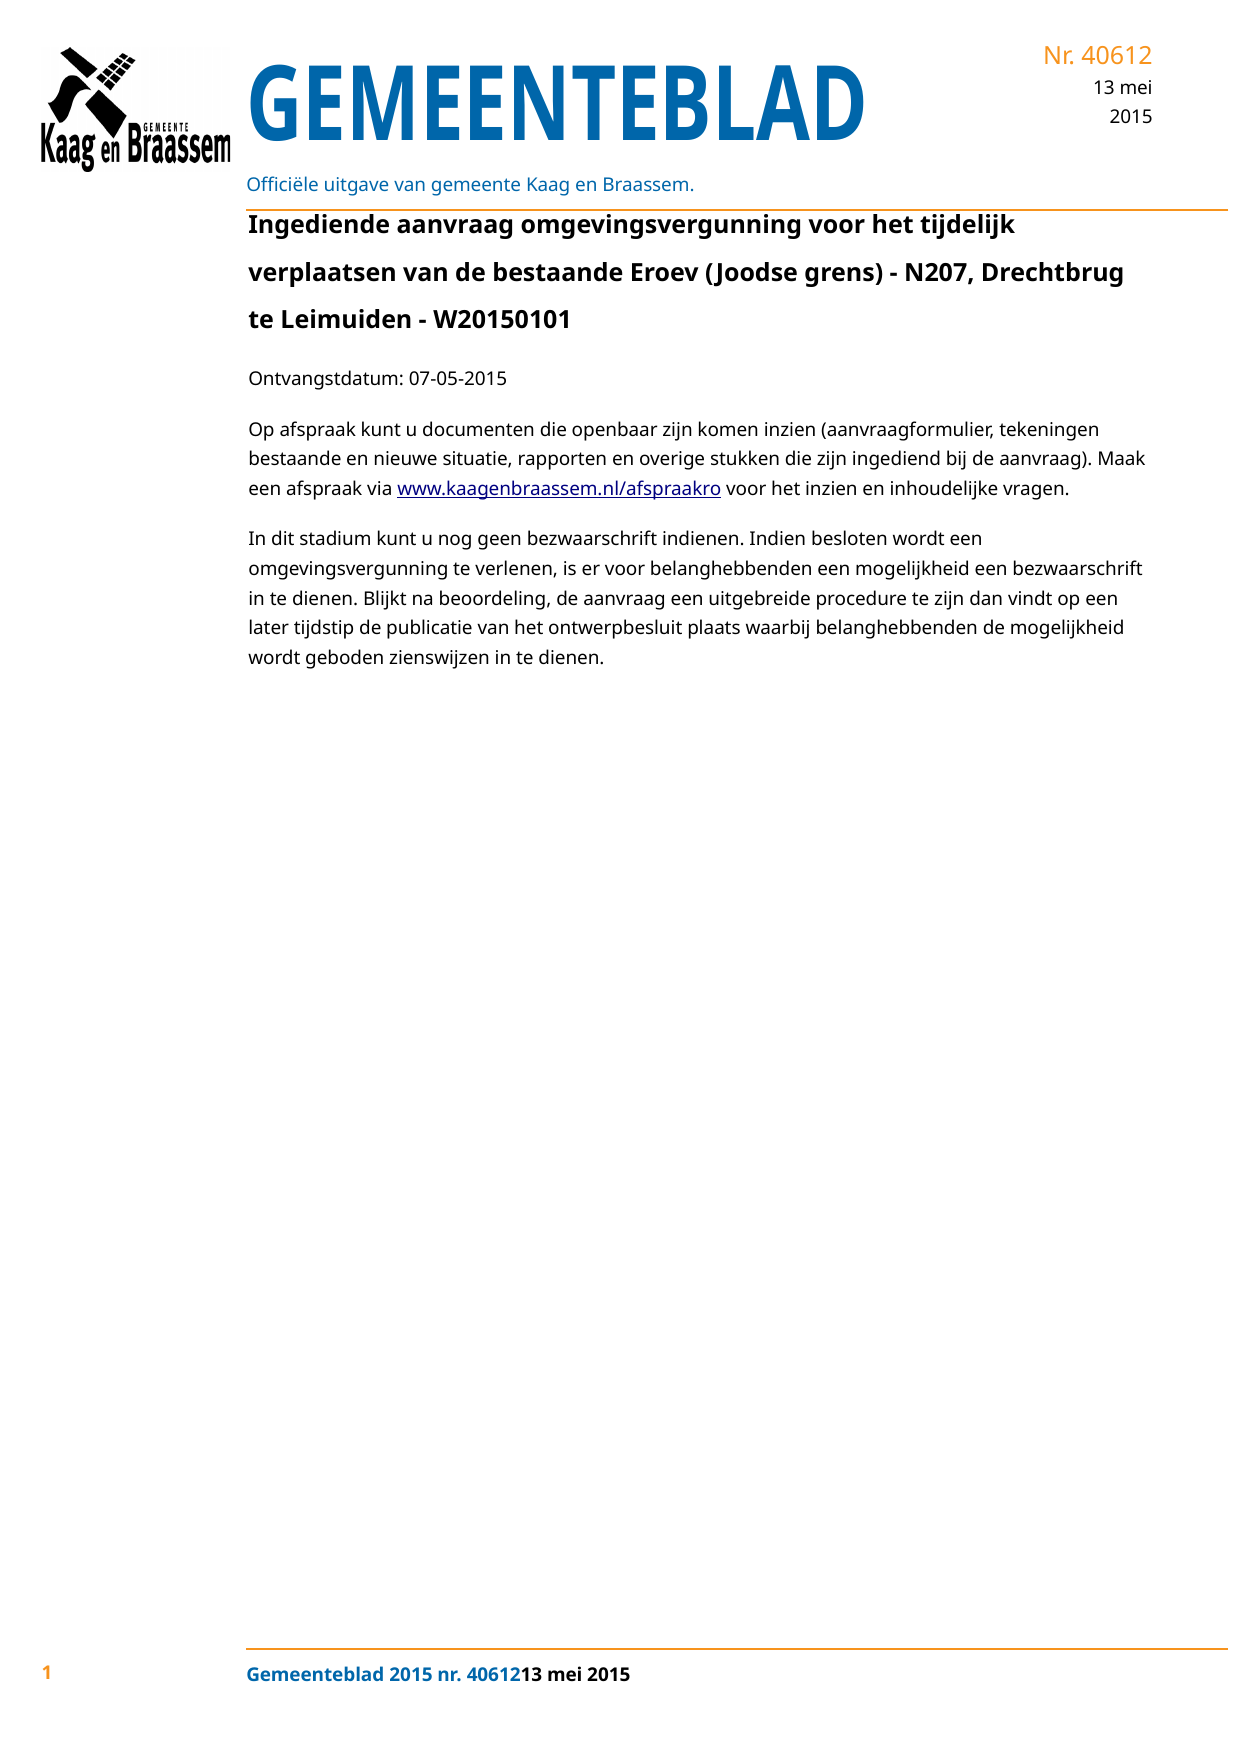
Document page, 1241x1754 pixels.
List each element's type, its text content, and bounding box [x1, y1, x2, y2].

text Ingediende aanvraag omgevingsvergunning voor het tijdelijk verplaatsen van de bestaande Eroev (Joodse grens) - N207, Drechtbrug te Leimuiden - W20150101 [248, 211, 1152, 336]
text Ontvangstdatum: 07-05-2015 [248, 366, 1152, 391]
picture [41, 47, 231, 172]
text Op afspraak kunt u documenten die openbaar zijn komen inzien (aanvraagformulier, tekeningen bestaande en nieuwe situatie, rapporten en overige stukken die zijn ingediend bij de aanvraag). Maak een afspraak via www.kaagenbraassem.nl/afspraakro voor het inzien en inhoudelijke vragen. [248, 416, 1152, 501]
text In dit stadium kunt u nog geen bezwaarschrift indienen. Indien besloten wordt een omgevingsvergunning te verlenen, is er voor belanghebbenden een mogelijkheid een bezwaarschrift in te dienen. Blijkt na beoordeling, de aanvraag een uitgebreide procedure te zijn dan vindt op een later tijdstip de publicatie van het ontwerpbesluit plaats waarbij belanghebbenden de mogelijkheid wordt geboden zienswijzen in te dienen. [248, 526, 1152, 669]
